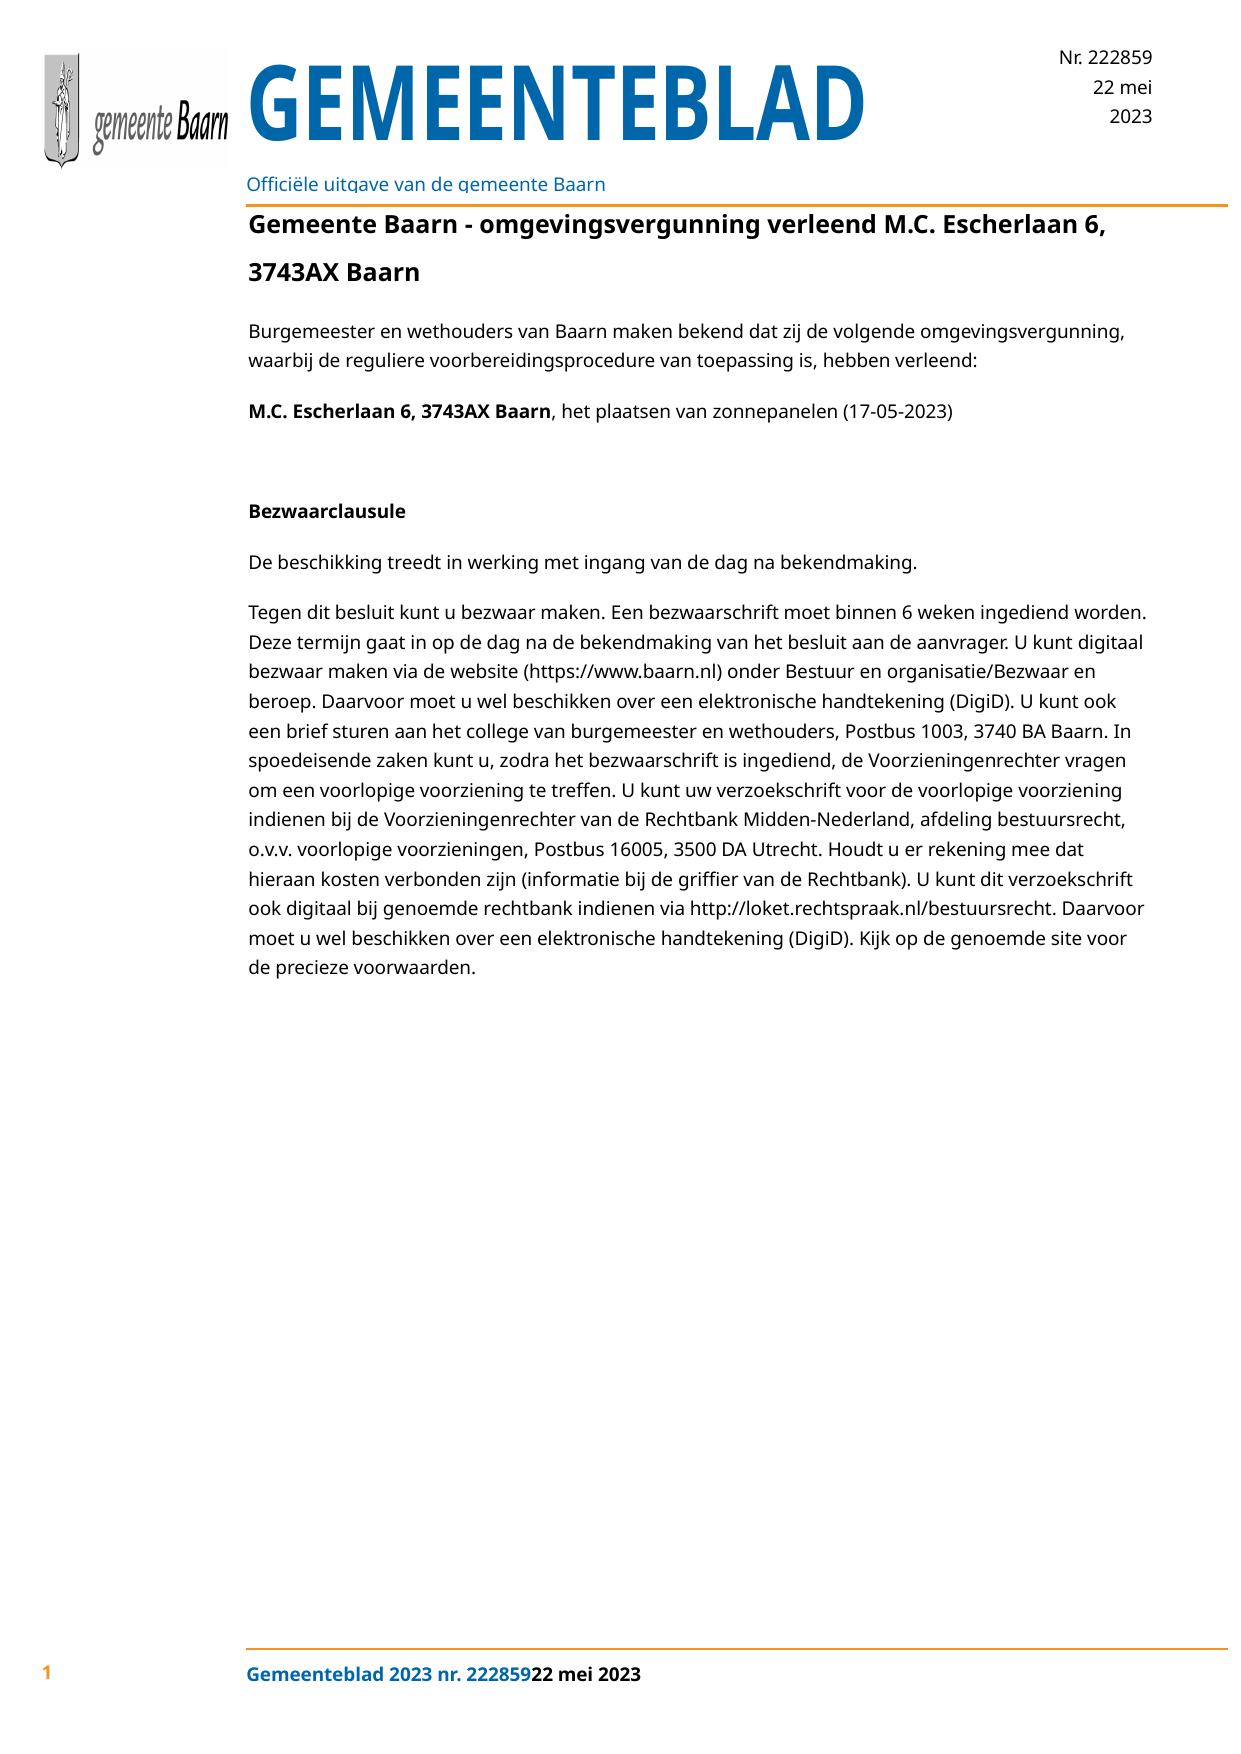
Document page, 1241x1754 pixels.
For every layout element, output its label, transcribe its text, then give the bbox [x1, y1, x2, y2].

picture [41, 47, 231, 172]
text Gemeente Baarn - omgevingsvergunning verleend M.C. Escherlaan 6, 3743AX Baarn [248, 207, 1152, 288]
text De beschikking treedt in werking met ingang van de dag na bekendmaking. [248, 549, 1152, 575]
text Bezwaarclausule [248, 499, 1152, 524]
text M.C. Escherlaan 6, 3743AX Baarn, het plaatsen van zonnepanelen (17-05-2023) [248, 398, 1152, 424]
text Burgemeester en wethouders van Baarn maken bekend dat zij de volgende omgevingsvergunning, waarbij de reguliere voorbereidingsprocedure van toepassing is, hebben verleend: [248, 318, 1152, 373]
text Tegen dit besluit kunt u bezwaar maken. Een bezwaarschrift moet binnen 6 weken ingediend worden. Deze termijn gaat in op de dag na de bekendmaking van het besluit aan de aanvrager. U kunt digitaal bezwaar maken via de website (https://www.baarn.nl) onder Bestuur en organisatie/Bezwaar en beroep. Daarvoor moet u wel beschikken over een elektronische handtekening (DigiD). U kunt ook een brief sturen aan het college van burgemeester en wethouders, Postbus 1003, 3740 BA Baarn. In spoedeisende zaken kunt u, zodra het bezwaarschrift is ingediend, de Voorzieningenrechter vragen om een voorlopige voorziening te treffen. U kunt uw verzoekschrift voor de voorlopige voorziening indienen bij de Voorzieningenrechter van de Rechtbank Midden-Nederland, afdeling bestuursrecht, o.v.v. voorlopige voorzieningen, Postbus 16005, 3500 DA Utrecht. Houdt u er rekening mee dat hieraan kosten verbonden zijn (informatie bij de griffier van de Rechtbank). U kunt dit verzoekschrift ook digitaal bij genoemde rechtbank indienen via http://loket.rechtspraak.nl/bestuursrecht. Daarvoor moet u wel beschikken over een elektronische handtekening (DigiD). Kijk op de genoemde site voor de precieze voorwaarden. [248, 599, 1152, 980]
